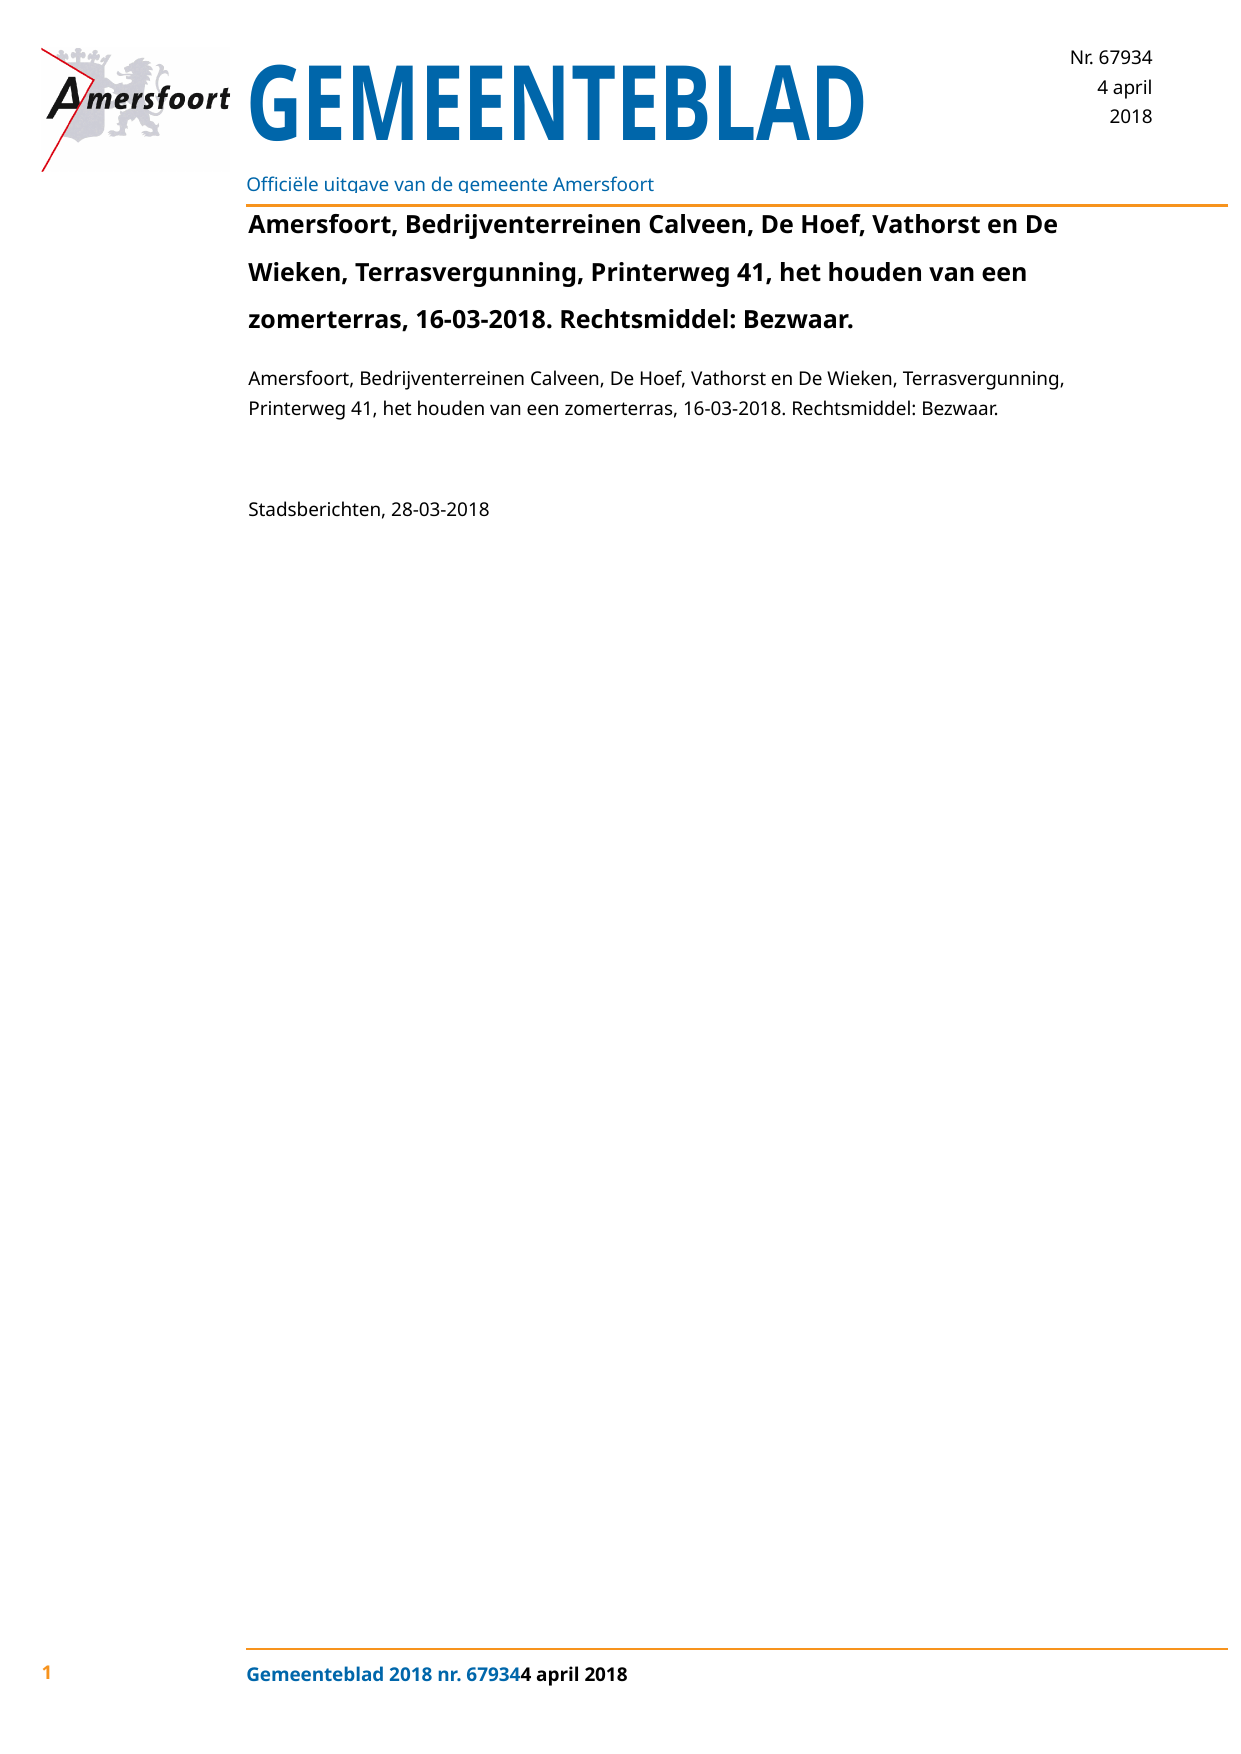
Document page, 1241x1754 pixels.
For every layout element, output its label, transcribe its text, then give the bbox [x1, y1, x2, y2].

text Amersfoort, Bedrijventerreinen Calveen, De Hoef, Vathorst en De Wieken, Terrasvergunning, Printerweg 41, het houden van een zomerterras, 16-03-2018. Rechtsmiddel: Bezwaar. [248, 207, 1152, 336]
picture [41, 47, 231, 172]
text Stadsberichten, 28-03-2018 [248, 496, 1152, 522]
text Amersfoort, Bedrijventerreinen Calveen, De Hoef, Vathorst en De Wieken, Terrasvergunning, Printerweg 41, het houden van een zomerterras, 16-03-2018. Rechtsmiddel: Bezwaar. [248, 366, 1152, 421]
